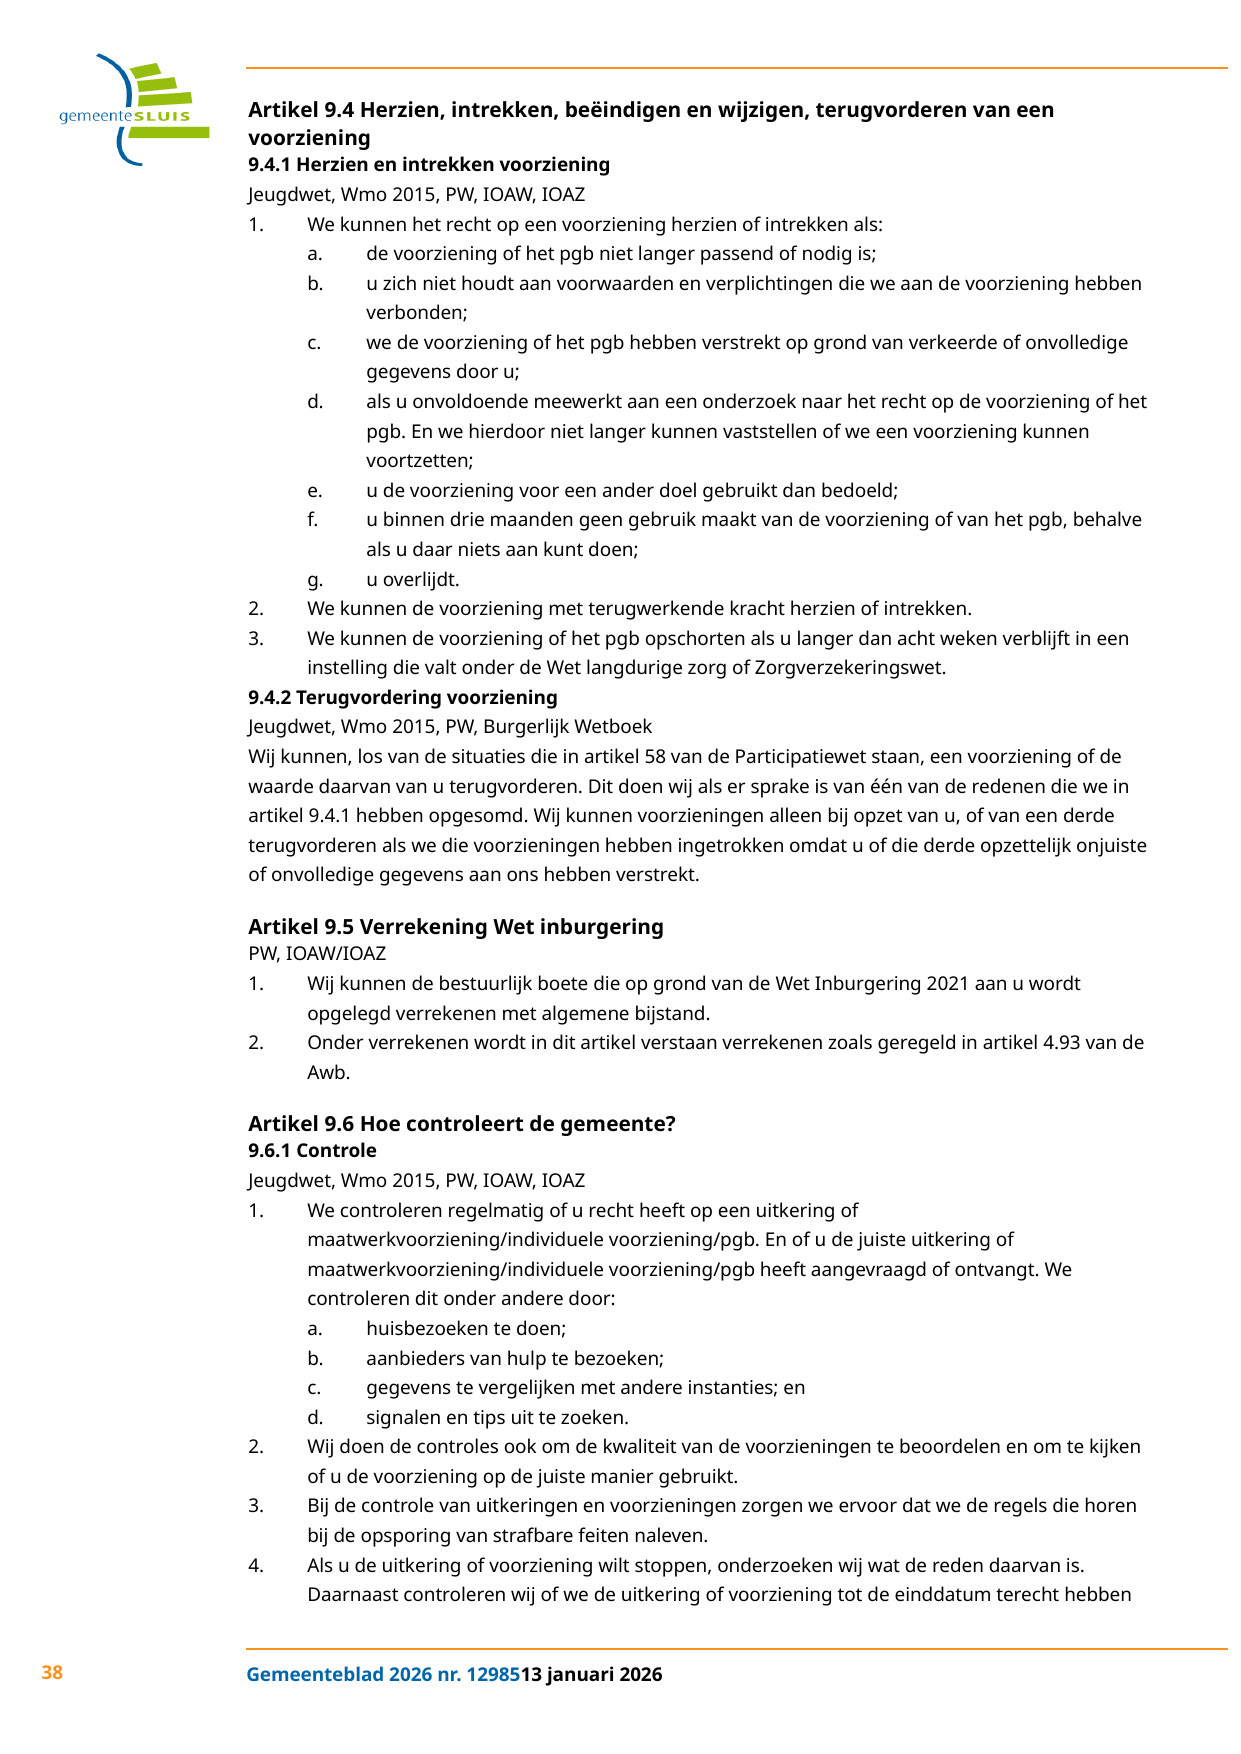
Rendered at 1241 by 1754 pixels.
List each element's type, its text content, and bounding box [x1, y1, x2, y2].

text Artikel 9.4 Herzien, intrekken, beëindigen en wijzigen, terugvorderen van een voorziening [248, 95, 1152, 152]
list Wij doen de controles ook om de kwaliteit van de voorzieningen te beoordelen en om te kijken of u de voorziening op de juiste manier gebruikt. [248, 1433, 1152, 1489]
text Artikel 9.6 Hoe controleert de gemeente? [248, 1109, 1152, 1138]
text Jeugdwet, Wmo 2015, PW, Burgerlijk Wetboek [248, 714, 1152, 739]
text 9.6.1 Controle [248, 1138, 1152, 1163]
list we de voorziening of het pgb hebben verstrekt op grond van verkeerde of onvolledige gegevens door u; [307, 329, 1152, 384]
list We kunnen de voorziening met terugwerkende kracht herzien of intrekken. [248, 595, 1152, 621]
text Jeugdwet, Wmo 2015, PW, IOAW, IOAZ [248, 181, 1152, 207]
list We kunnen het recht op een voorziening herzien of intrekken als: [248, 211, 1152, 237]
list aanbieders van hulp te bezoeken; [307, 1345, 1152, 1371]
text Artikel 9.5 Verrekening Wet inburgering [248, 912, 1152, 941]
text 9.4.1 Herzien en intrekken voorziening [248, 152, 1152, 177]
list Wij kunnen de bestuurlijk boete die op grond van de Wet Inburgering 2021 aan u wordt opgelegd verrekenen met algemene bijstand. [248, 970, 1152, 1025]
list de voorziening of het pgb niet langer passend of nodig is; [307, 240, 1152, 266]
text Wij kunnen, los van de situaties die in artikel 58 van de Participatiewet staan, een voorziening of de waarde daarvan van u terugvorderen. Dit doen wij als er sprake is van één van de redenen die we in artikel 9.4.1 hebben opgesomd. Wij kunnen voorzieningen alleen bij opzet van u, of van een derde terugvorderen als we die voorzieningen hebben ingetrokken omdat u of die derde opzettelijk onjuiste of onvolledige gegevens aan ons hebben verstrekt. [248, 743, 1152, 887]
picture [41, 47, 231, 172]
list signalen en tips uit te zoeken. [307, 1404, 1152, 1430]
text PW, IOAW/IOAZ [248, 941, 1152, 966]
list gegevens te vergelijken met andere instanties; en [307, 1374, 1152, 1400]
list Bij de controle van uitkeringen en voorzieningen zorgen we ervoor dat we de regels die horen bij de opsporing van strafbare feiten naleven. [248, 1493, 1152, 1548]
list u overlijdt. [307, 566, 1152, 592]
text 9.4.2 Terugvordering voorziening [248, 684, 1152, 710]
list We kunnen de voorziening of het pgb opschorten als u langer dan acht weken verblijft in een instelling die valt onder de Wet langdurige zorg of Zorgverzekeringswet. [248, 625, 1152, 680]
list huisbezoeken te doen; [307, 1315, 1152, 1341]
list u de voorziening voor een ander doel gebruikt dan bedoeld; [307, 477, 1152, 503]
list We controleren regelmatig of u recht heeft op een uitkering of maatwerkvoorziening/individuele voorziening/pgb. En of u de juiste uitkering of maatwerkvoorziening/individuele voorziening/pgb heeft aangevraagd of ontvangt. We controleren dit onder andere door: [248, 1197, 1152, 1311]
list Onder verrekenen wordt in dit artikel verstaan verrekenen zoals geregeld in artikel 4.93 van de Awb. [248, 1029, 1152, 1084]
list u binnen drie maanden geen gebruik maakt van de voorziening of van het pgb, behalve als u daar niets aan kunt doen; [307, 507, 1152, 562]
list Als u de uitkering of voorziening wilt stoppen, onderzoeken wij wat de reden daarvan is. Daarnaast controleren wij of we de uitkering of voorziening tot de einddatum terecht hebben [248, 1552, 1152, 1607]
text Jeugdwet, Wmo 2015, PW, IOAW, IOAZ [248, 1167, 1152, 1193]
list als u onvoldoende meewerkt aan een onderzoek naar het recht op de voorziening of het pgb. En we hierdoor niet langer kunnen vaststellen of we een voorziening kunnen voortzetten; [307, 388, 1152, 473]
list u zich niet houdt aan voorwaarden en verplichtingen die we aan de voorziening hebben verbonden; [307, 270, 1152, 325]
